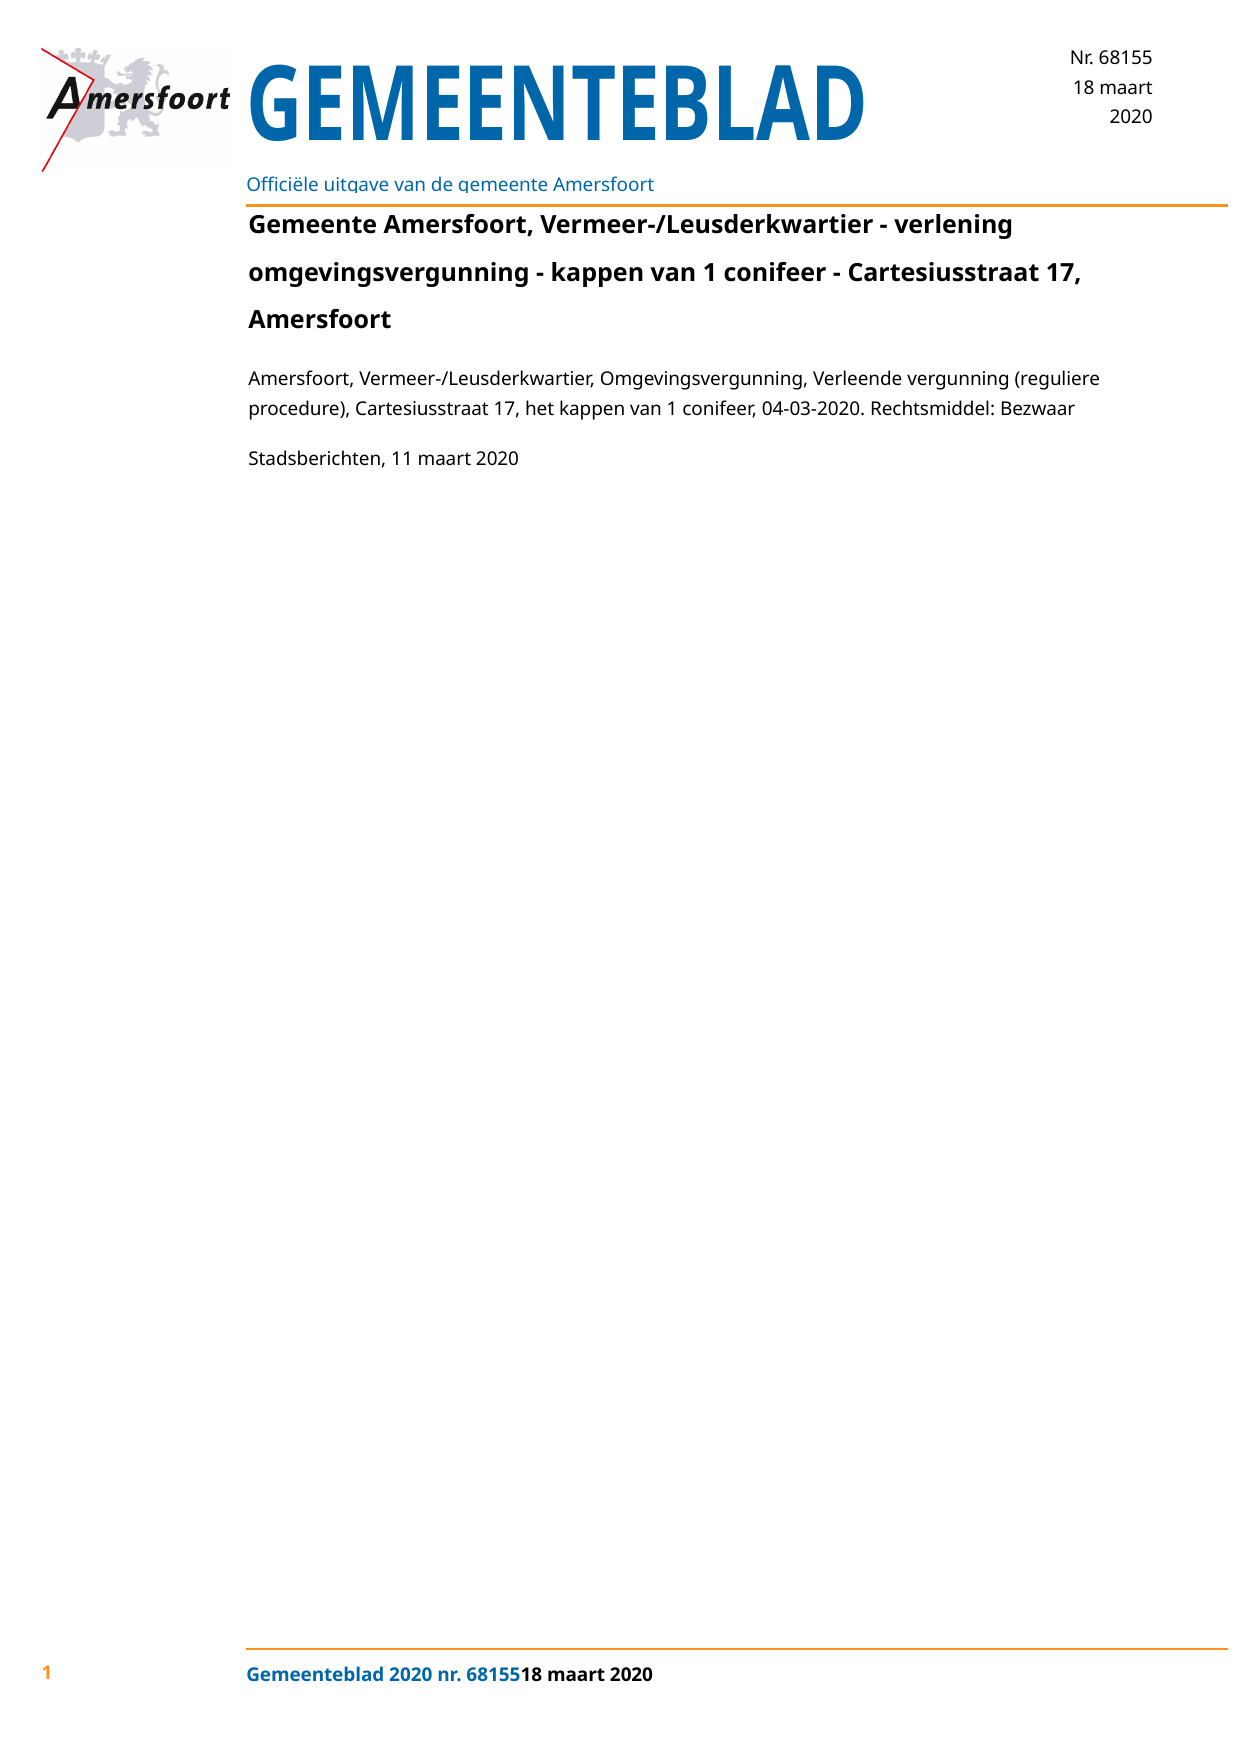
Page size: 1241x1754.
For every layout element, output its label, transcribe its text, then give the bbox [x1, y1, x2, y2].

picture [41, 47, 231, 172]
text Amersfoort, Vermeer-/Leusderkwartier, Omgevingsvergunning, Verleende vergunning (reguliere procedure), Cartesiusstraat 17, het kappen van 1 conifeer, 04-03-2020. Rechtsmiddel: Bezwaar [248, 366, 1152, 421]
text Gemeente Amersfoort, Vermeer-/Leusderkwartier - verlening omgevingsvergunning - kappen van 1 conifeer - Cartesiusstraat 17, Amersfoort [248, 207, 1152, 336]
text Stadsberichten, 11 maart 2020 [248, 446, 1152, 471]
